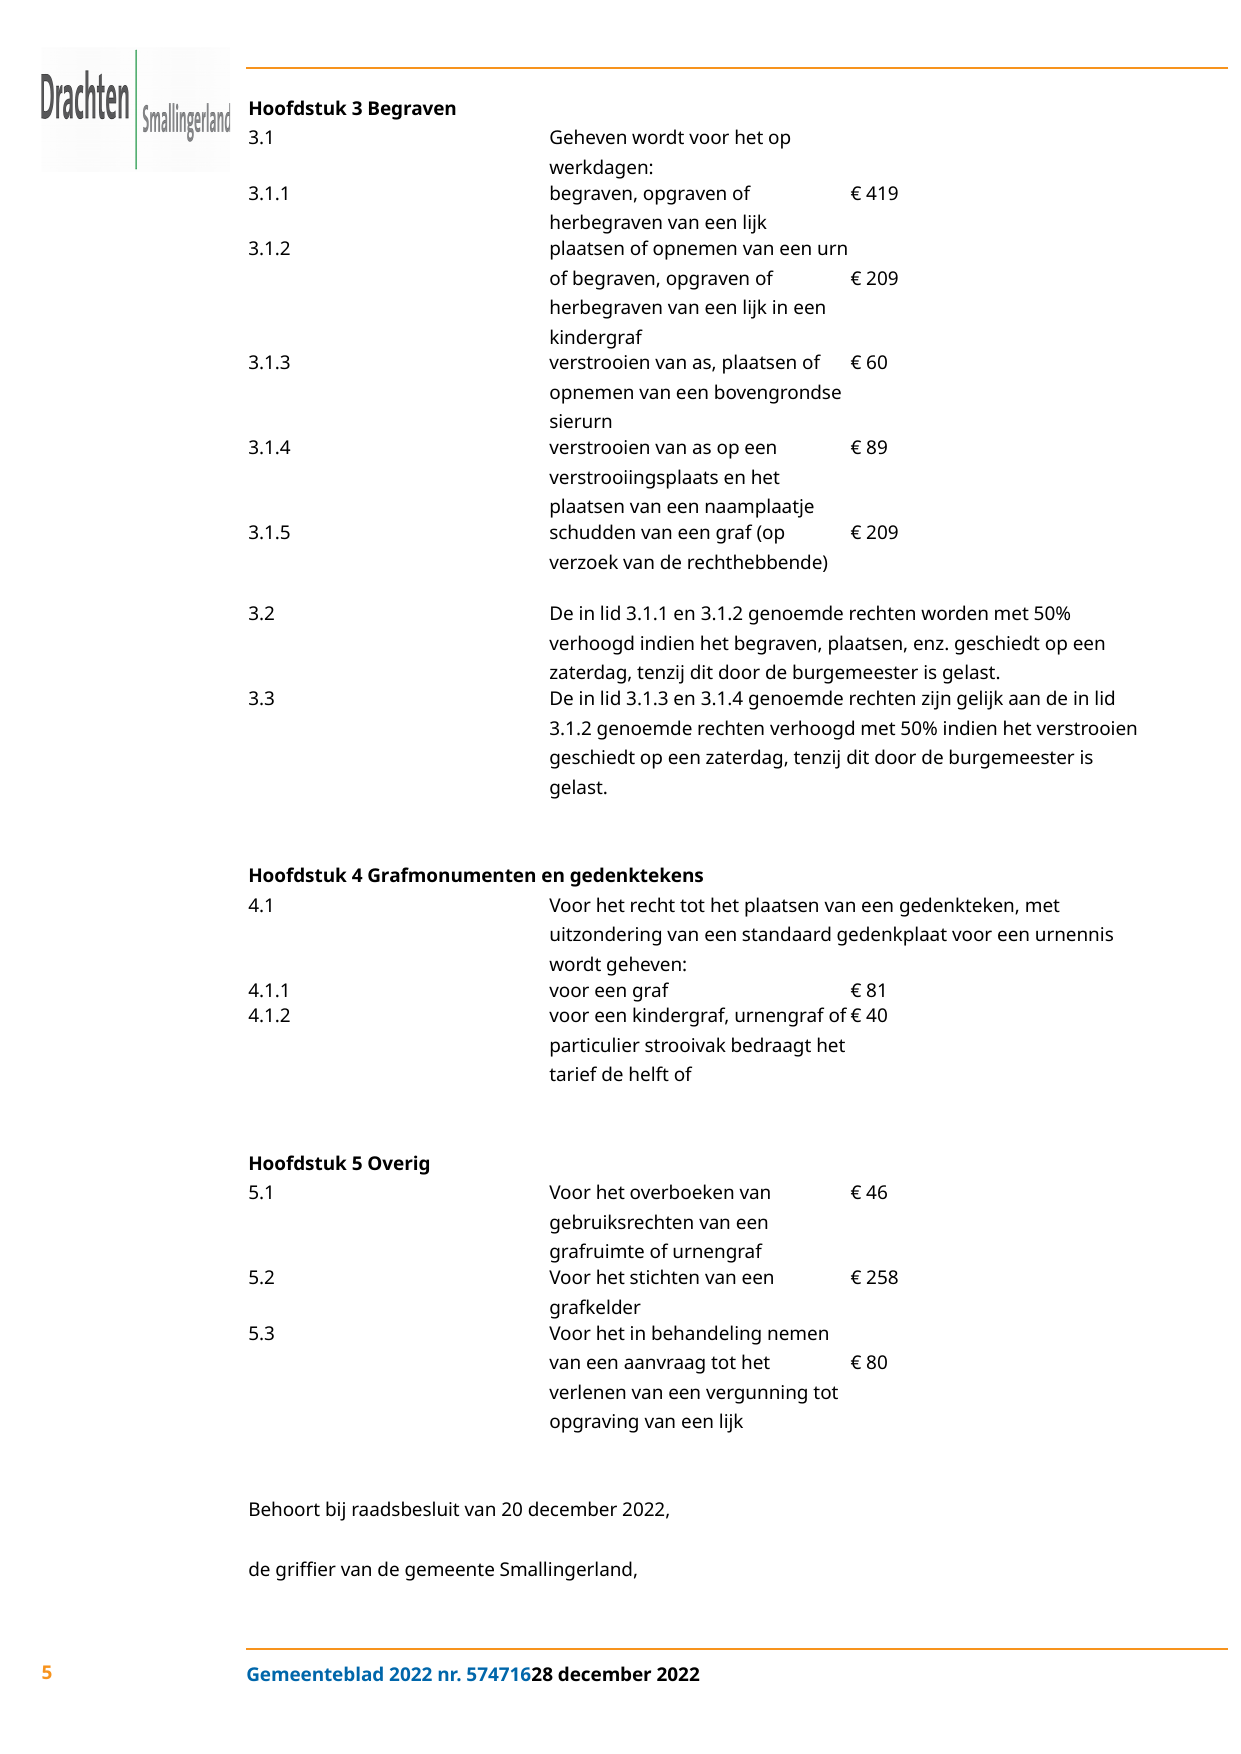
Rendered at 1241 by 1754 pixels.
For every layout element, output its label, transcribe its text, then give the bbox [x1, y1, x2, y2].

table_cell plaatsen of opnemen van een urn of begraven, opgraven of herbegraven van een lijk in een kindergraf [549, 235, 850, 349]
table_header 3.1 [248, 125, 549, 180]
table_cell voor een kindergraf, urnengraf of particulier strooivak bedraagt het tarief de helft of [549, 1003, 850, 1087]
table_cell 3.3 [248, 685, 549, 800]
table_cell De in lid 3.1.3 en 3.1.4 genoemde rechten zijn gelijk aan de in lid 3.1.2 genoemde rechten verhoogd met 50% indien het verstrooien geschiedt op een zaterdag, tenzij dit door de burgemeester is gelast. [549, 685, 1152, 800]
table_cell schudden van een graf (op verzoek van de rechthebbende) [549, 519, 850, 575]
table_cell [549, 575, 850, 600]
table_header Voor het recht tot het plaatsen van een gedenkteken, met uitzondering van een standaard gedenkplaat voor een urnennis wordt geheven: [549, 892, 1152, 977]
picture [41, 47, 231, 172]
table_cell € 40 [850, 1003, 1152, 1087]
table_cell Voor het stichten van een grafkelder [549, 1264, 850, 1320]
table_cell € 258 [850, 1264, 1152, 1320]
table_cell € 60 [850, 350, 1152, 434]
table_header Geheven wordt voor het op werkdagen: [549, 125, 850, 180]
table_cell 3.2 [248, 600, 549, 685]
table_cell 5.2 [248, 1264, 549, 1320]
table_cell begraven, opgraven of herbegraven van een lijk [549, 180, 850, 235]
table_cell € 89 [850, 435, 1152, 519]
table_cell 5.3 [248, 1320, 549, 1434]
table_cell € 419 [850, 180, 1152, 235]
text de griffier van de gemeente Smallingerland, [248, 1556, 1152, 1581]
text Behoort bij raadsbesluit van 20 december 2022, [248, 1497, 1152, 1522]
table_cell De in lid 3.1.1 en 3.1.2 genoemde rechten worden met 50% verhoogd indien het begraven, plaatsen, enz. geschiedt op een zaterdag, tenzij dit door de burgemeester is gelast. [549, 600, 1152, 685]
table_cell Voor het in behandeling nemen van een aanvraag tot het verlenen van een vergunning tot opgraving van een lijk [549, 1320, 850, 1434]
table_cell 4.1.2 [248, 1003, 549, 1087]
table_cell [850, 575, 1152, 600]
table_cell € 81 [850, 977, 1152, 1002]
table_header € 46 [850, 1180, 1152, 1264]
table_cell verstrooien van as, plaatsen of opnemen van een bovengrondse sierurn [549, 350, 850, 434]
table_cell € 209 [850, 519, 1152, 575]
table_cell [248, 575, 549, 600]
table_header [850, 125, 1152, 180]
table_header 4.1 [248, 892, 549, 977]
text Hoofdstuk 3 Begraven [248, 95, 1152, 121]
table_cell 3.1.2 [248, 235, 549, 349]
table_header 5.1 [248, 1180, 549, 1264]
table_cell € 209 [850, 235, 1152, 349]
table_cell verstrooien van as op een verstrooiingsplaats en het plaatsen van een naamplaatje [549, 435, 850, 519]
table_cell 3.1.3 [248, 350, 549, 434]
table_cell 3.1.1 [248, 180, 549, 235]
table_cell 3.1.5 [248, 519, 549, 575]
table_cell 3.1.4 [248, 435, 549, 519]
table_header Voor het overboeken van gebruiksrechten van een grafruimte of urnengraf [549, 1180, 850, 1264]
table_cell € 80 [850, 1320, 1152, 1434]
table_cell 4.1.1 [248, 977, 549, 1002]
text Hoofdstuk 4 Grafmonumenten en gedenktekens [248, 862, 1152, 888]
table_cell voor een graf [549, 977, 850, 1002]
text Hoofdstuk 5 Overig [248, 1150, 1152, 1176]
